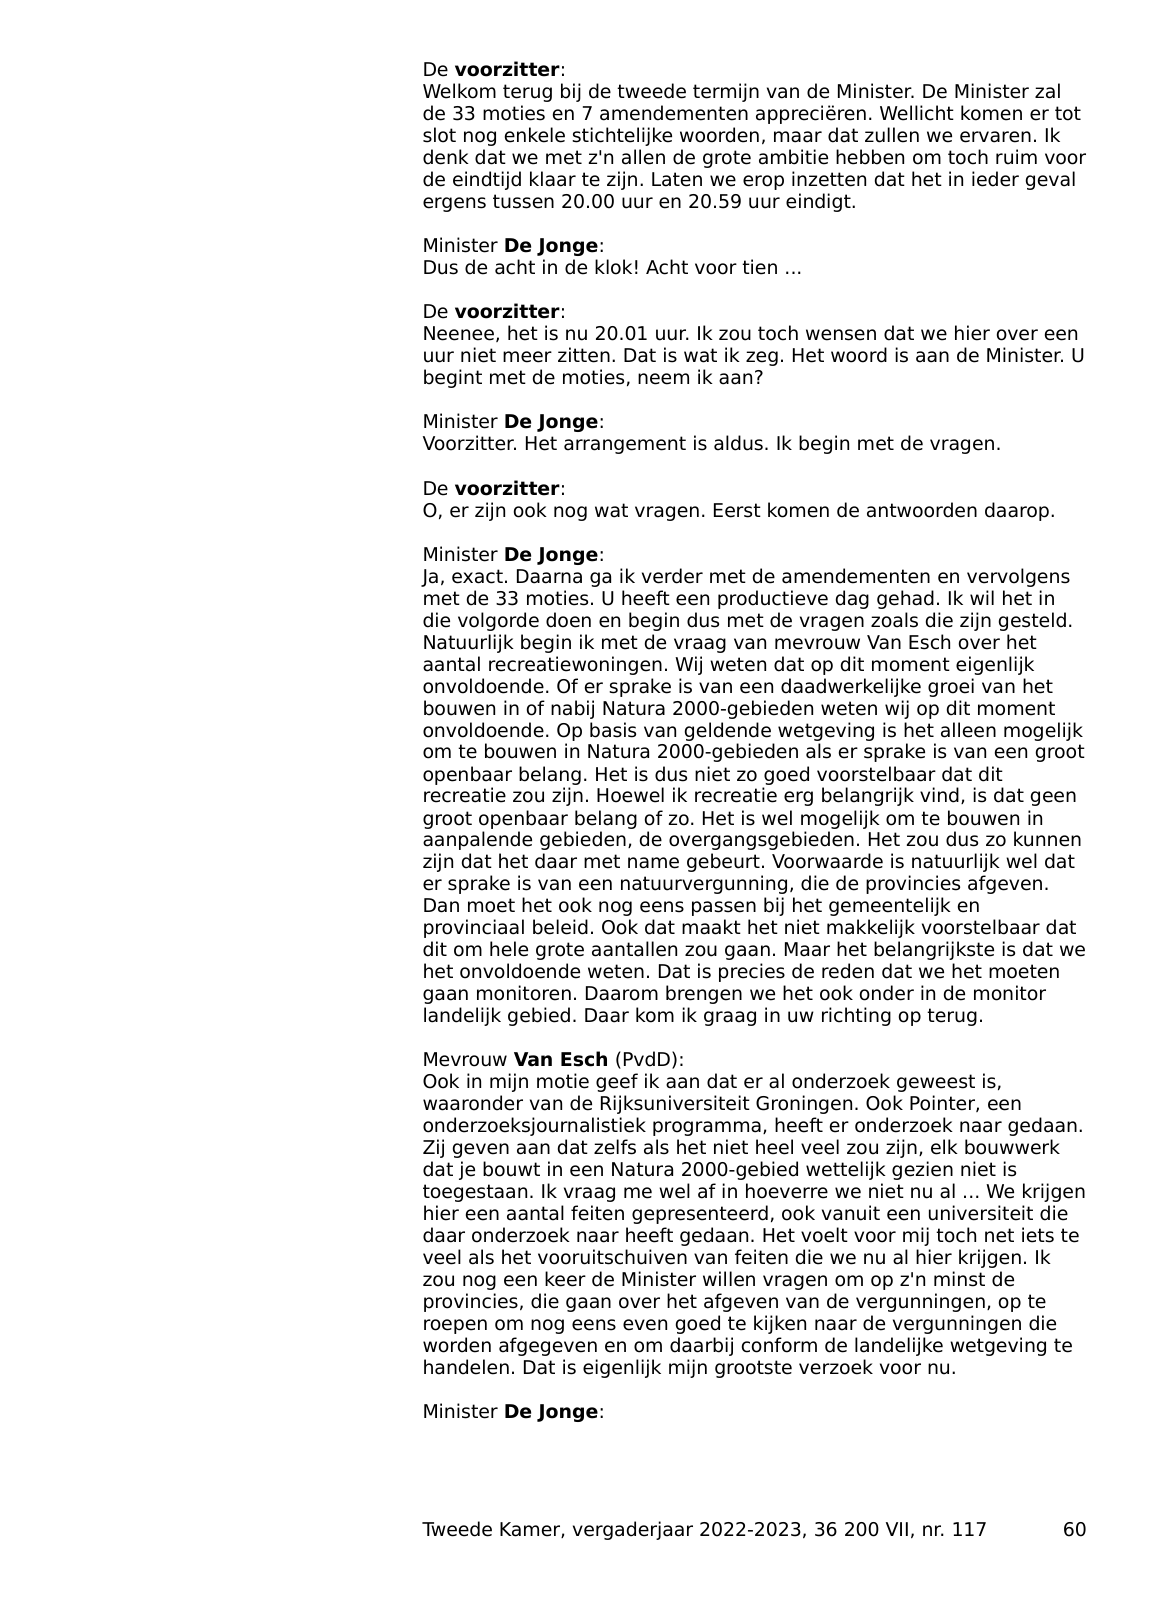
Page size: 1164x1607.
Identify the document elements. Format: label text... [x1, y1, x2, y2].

text Welkom terug bij de tweede termijn van de Minister. De Minister zal de 33 moties en 7 amendementen appreciëren. Wellicht komen er tot slot nog enkele stichtelijke woorden, maar dat zullen we ervaren. Ik denk dat we met z'n allen de grote ambitie hebben om toch ruim voor de eindtijd klaar te zijn. Laten we erop inzetten dat het in ieder geval ergens tussen 20.00 uur en 20.59 uur eindigt. [422, 81, 1087, 213]
text De voorzitter: [422, 301, 1087, 323]
text Minister De Jonge: [422, 1401, 1087, 1423]
text Minister De Jonge: [422, 235, 1087, 257]
text Neenee, het is nu 20.01 uur. Ik zou toch wensen dat we hier over een uur niet meer zitten. Dat is wat ik zeg. Het woord is aan de Minister. U begint met de moties, neem ik aan? [422, 323, 1087, 389]
text Dus de acht in de klok! Acht voor tien ... [422, 257, 1087, 279]
text Voorzitter. Het arrangement is aldus. Ik begin met de vragen. [422, 433, 1087, 455]
text Mevrouw Van Esch (PvdD): [422, 1049, 1087, 1071]
text O, er zijn ook nog wat vragen. Eerst komen de antwoorden daarop. [422, 499, 1087, 521]
text De voorzitter: [422, 477, 1087, 499]
text Natuurlijk begin ik met de vraag van mevrouw Van Esch over het aantal recreatiewoningen. Wij weten dat op dit moment eigenlijk onvoldoende. Of er sprake is van een daadwerkelijke groei van het bouwen in of nabij Natura 2000-gebieden weten wij op dit moment onvoldoende. Op basis van geldende wetgeving is het alleen mogelijk om te bouwen in Natura 2000-gebieden als er sprake is van een groot openbaar belang. Het is dus niet zo goed voorstelbaar dat dit recreatie zou zijn. Hoewel ik recreatie erg belangrijk vind, is dat geen groot openbaar belang of zo. Het is wel mogelijk om te bouwen in aanpalende gebieden, de overgangsgebieden. Het zou dus zo kunnen zijn dat het daar met name gebeurt. Voorwaarde is natuurlijk wel dat er sprake is van een natuurvergunning, die de provincies afgeven. Dan moet het ook nog eens passen bij het gemeentelijk en provinciaal beleid. Ook dat maakt het niet makkelijk voorstelbaar dat dit om hele grote aantallen zou gaan. Maar het belangrijkste is dat we het onvoldoende weten. Dat is precies de reden dat we het moeten gaan monitoren. Daarom brengen we het ook onder in de monitor landelijk gebied. Daar kom ik graag in uw richting op terug. [422, 632, 1087, 1027]
text Ja, exact. Daarna ga ik verder met de amendementen en vervolgens met de 33 moties. U heeft een productieve dag gehad. Ik wil het in die volgorde doen en begin dus met de vragen zoals die zijn gesteld. [422, 566, 1087, 632]
text Ook in mijn motie geef ik aan dat er al onderzoek geweest is, waaronder van de Rijksuniversiteit Groningen. Ook Pointer, een onderzoeksjournalistiek programma, heeft er onderzoek naar gedaan. Zij geven aan dat zelfs als het niet heel veel zou zijn, elk bouwwerk dat je bouwt in een Natura 2000-gebied wettelijk gezien niet is toegestaan. Ik vraag me wel af in hoeverre we niet nu al ... We krijgen hier een aantal feiten gepresenteerd, ook vanuit een universiteit die daar onderzoek naar heeft gedaan. Het voelt voor mij toch net iets te veel als het vooruitschuiven van feiten die we nu al hier krijgen. Ik zou nog een keer de Minister willen vragen om op z'n minst de provincies, die gaan over het afgeven van de vergunningen, op te roepen om nog eens even goed te kijken naar de vergunningen die worden afgegeven en om daarbij conform de landelijke wetgeving te handelen. Dat is eigenlijk mijn grootste verzoek voor nu. [422, 1071, 1087, 1379]
text De voorzitter: [422, 59, 1087, 81]
text Minister De Jonge: [422, 411, 1087, 433]
text Minister De Jonge: [422, 544, 1087, 566]
